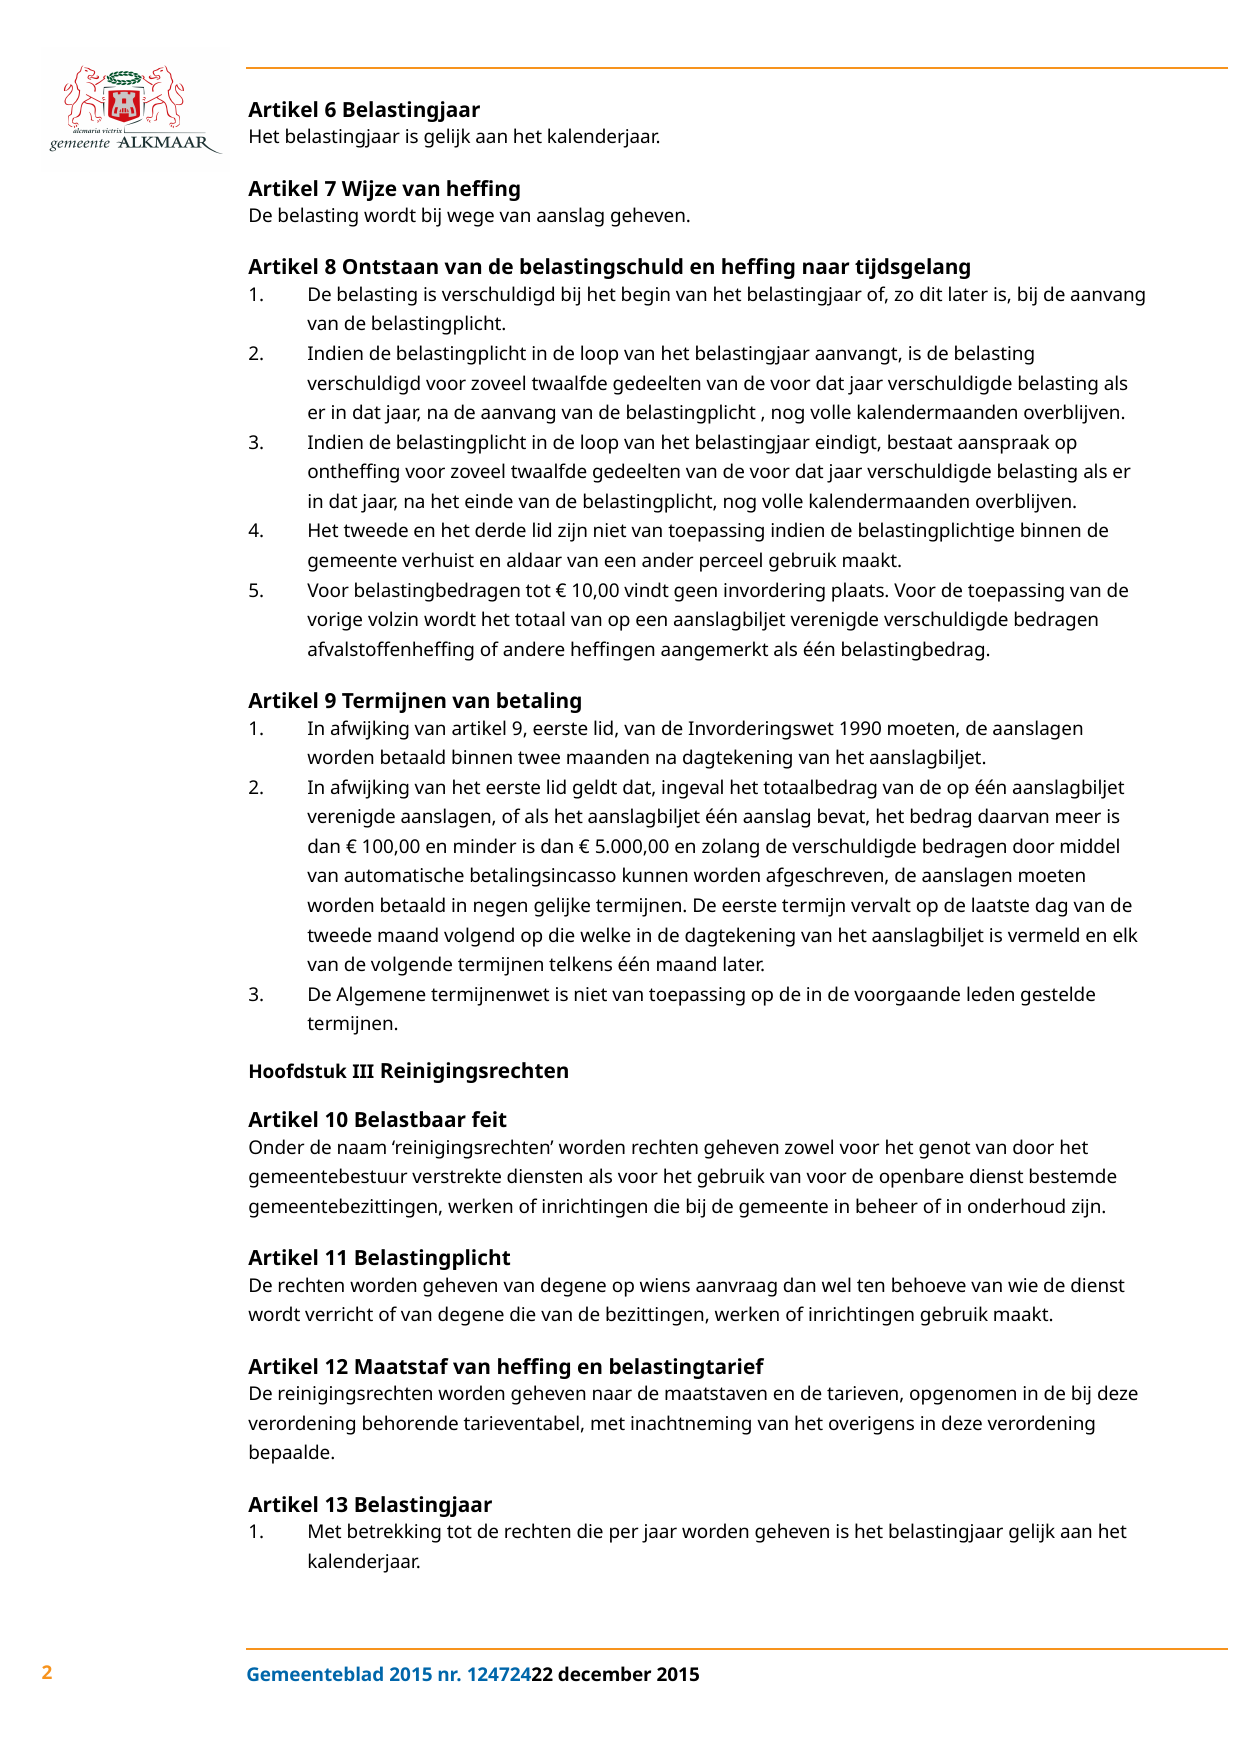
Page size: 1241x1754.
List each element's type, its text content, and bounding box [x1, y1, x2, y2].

text Het belastingjaar is gelijk aan het kalenderjaar. [248, 123, 1152, 149]
text Artikel 6 Belastingjaar [248, 95, 1152, 123]
text Artikel 7 Wijze van heffing [248, 174, 1152, 202]
text Artikel 11 Belastingplicht [248, 1243, 1152, 1272]
picture [41, 47, 231, 172]
text Onder de naam ‘reinigingsrechten’ worden rechten geheven zowel voor het genot van door het gemeentebestuur verstrekte diensten als voor het gebruik van voor de openbare dienst bestemde gemeentebezittingen, werken of inrichtingen die bij de gemeente in beheer of in onderhoud zijn. [248, 1134, 1152, 1219]
list De Algemene termijnenwet is niet van toepassing op de in de voorgaande leden gestelde termijnen. [248, 981, 1152, 1036]
text Artikel 13 Belastingjaar [248, 1490, 1152, 1518]
text Artikel 9 Termijnen van betaling [248, 686, 1152, 715]
text De reinigingsrechten worden geheven naar de maatstaven en de tarieven, opgenomen in de bij deze verordening behorende tarieventabel, met inachtneming van het overigens in deze verordening bepaalde. [248, 1380, 1152, 1465]
text Artikel 8 Ontstaan van de belastingschuld en heffing naar tijdsgelang [248, 252, 1152, 281]
list Het tweede en het derde lid zijn niet van toepassing indien de belastingplichtige binnen de gemeente verhuist en aldaar van een ander perceel gebruik maakt. [248, 518, 1152, 573]
list In afwijking van het eerste lid geldt dat, ingeval het totaalbedrag van de op één aanslagbiljet verenigde aanslagen, of als het aanslagbiljet één aanslag bevat, het bedrag daarvan meer is dan € 100,00 en minder is dan € 5.000,00 en zolang de verschuldigde bedragen door middel van automatische betalingsincasso kunnen worden afgeschreven, de aanslagen moeten worden betaald in negen gelijke termijnen. De eerste termijn vervalt op de laatste dag van de tweede maand volgend op die welke in de dagtekening van het aanslagbiljet is vermeld en elk van de volgende termijnen telkens één maand later. [248, 774, 1152, 977]
list In afwijking van artikel 9, eerste lid, van de Invorderingswet 1990 moeten, de aanslagen worden betaald binnen twee maanden na dagtekening van het aanslagbiljet. [248, 715, 1152, 770]
list Indien de belastingplicht in de loop van het belastingjaar eindigt, bestaat aanspraak op ontheffing voor zoveel twaalfde gedeelten van de voor dat jaar verschuldigde belasting als er in dat jaar, na het einde van de belastingplicht, nog volle kalendermaanden overblijven. [248, 429, 1152, 514]
text Artikel 12 Maatstaf van heffing en belastingtarief [248, 1352, 1152, 1380]
text Hoofdstuk III Reinigingsrechten [248, 1056, 1152, 1085]
list De belasting is verschuldigd bij het begin van het belastingjaar of, zo dit later is, bij de aanvang van de belastingplicht. [248, 281, 1152, 336]
text Artikel 10 Belastbaar feit [248, 1106, 1152, 1134]
list Indien de belastingplicht in de loop van het belastingjaar aanvangt, is de belasting verschuldigd voor zoveel twaalfde gedeelten van de voor dat jaar verschuldigde belasting als er in dat jaar, na de aanvang van de belastingplicht , nog volle kalendermaanden overblijven. [248, 340, 1152, 425]
list Voor belastingbedragen tot € 10,00 vindt geen invordering plaats. Voor de toepassing van de vorige volzin wordt het totaal van op een aanslagbiljet verenigde verschuldigde bedragen afvalstoffenheffing of andere heffingen aangemerkt als één belastingbedrag. [248, 577, 1152, 662]
text De belasting wordt bij wege van aanslag geheven. [248, 202, 1152, 228]
list Met betrekking tot de rechten die per jaar worden geheven is het belastingjaar gelijk aan het kalenderjaar. [248, 1518, 1152, 1574]
text De rechten worden geheven van degene op wiens aanvraag dan wel ten behoeve van wie de dienst wordt verricht of van degene die van de bezittingen, werken of inrichtingen gebruik maakt. [248, 1272, 1152, 1327]
